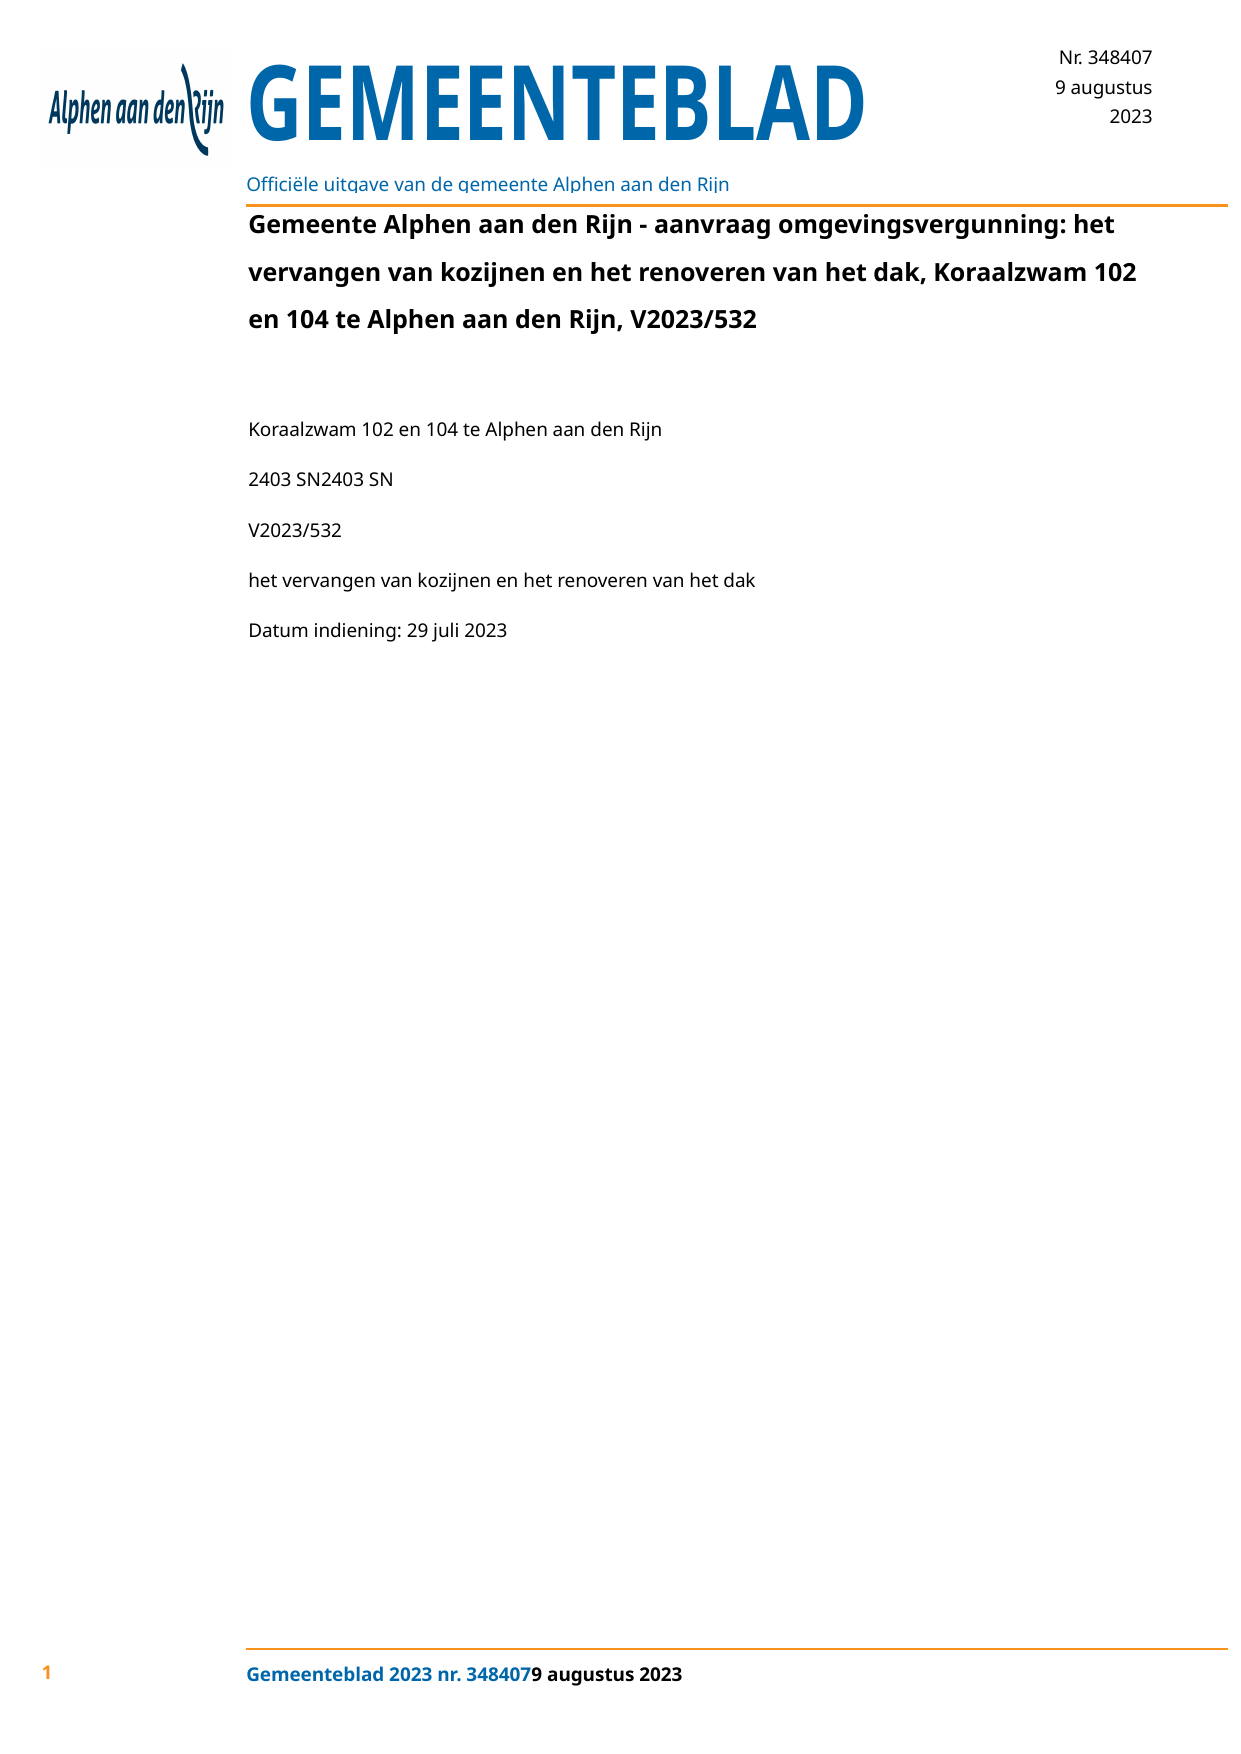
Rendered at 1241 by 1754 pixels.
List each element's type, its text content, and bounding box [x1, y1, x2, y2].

text het vervangen van kozijnen en het renoveren van het dak [248, 567, 1152, 593]
text Gemeente Alphen aan den Rijn - aanvraag omgevingsvergunning: het vervangen van kozijnen en het renoveren van het dak, Koraalzwam 102 en 104 te Alphen aan den Rijn, V2023/532 [248, 207, 1152, 336]
text Datum indiening: 29 juli 2023 [248, 618, 1152, 643]
text V2023/532 [248, 517, 1152, 542]
text 2403 SN2403 SN [248, 466, 1152, 492]
picture [41, 47, 231, 172]
text Koraalzwam 102 en 104 te Alphen aan den Rijn [248, 416, 1152, 442]
